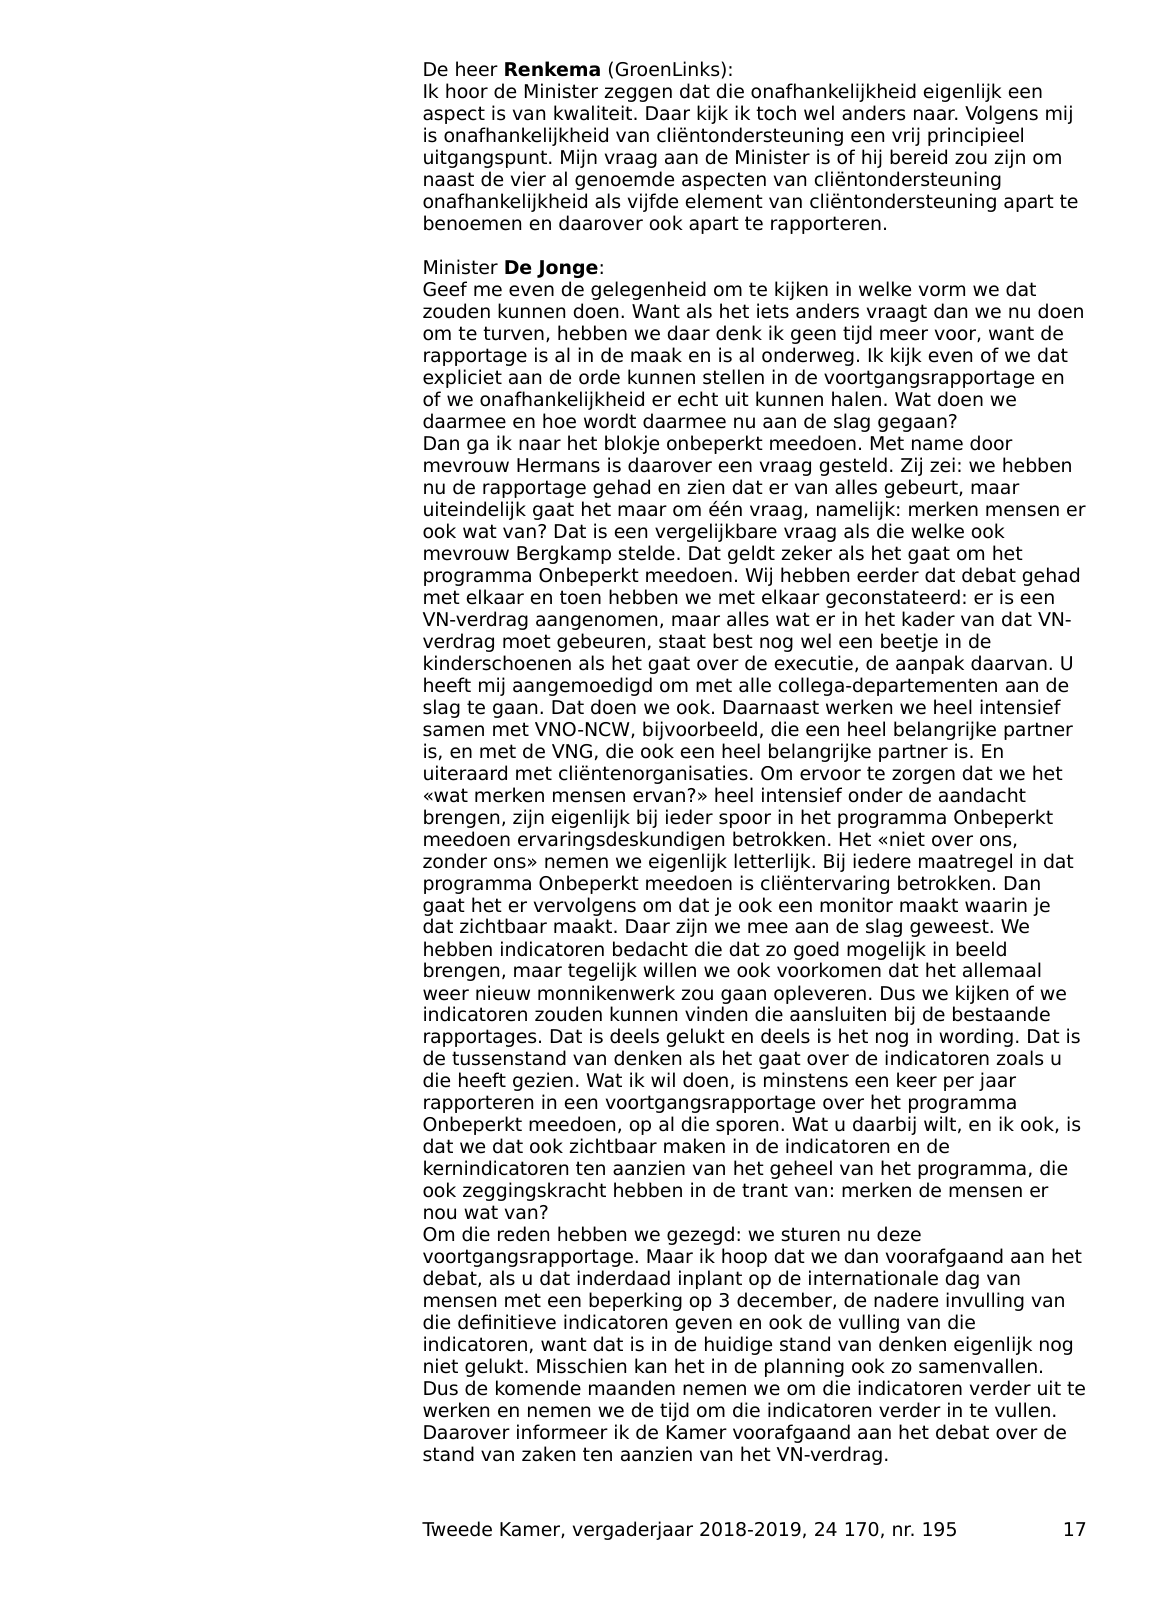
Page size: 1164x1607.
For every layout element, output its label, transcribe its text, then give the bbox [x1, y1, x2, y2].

text Ik hoor de Minister zeggen dat die onafhankelijkheid eigenlijk een aspect is van kwaliteit. Daar kijk ik toch wel anders naar. Volgens mij is onafhankelijkheid van cliëntondersteuning een vrij principieel uitgangspunt. Mijn vraag aan de Minister is of hij bereid zou zijn om naast de vier al genoemde aspecten van cliëntondersteuning onafhankelijkheid als vijfde element van cliëntondersteuning apart te benoemen en daarover ook apart te rapporteren. [422, 81, 1087, 235]
text Geef me even de gelegenheid om te kijken in welke vorm we dat zouden kunnen doen. Want als het iets anders vraagt dan we nu doen om te turven, hebben we daar denk ik geen tijd meer voor, want de rapportage is al in de maak en is al onderweg. Ik kijk even of we dat expliciet aan de orde kunnen stellen in de voortgangsrapportage en of we onafhankelijkheid er echt uit kunnen halen. Wat doen we daarmee en hoe wordt daarmee nu aan de slag gegaan? [422, 279, 1087, 433]
text De heer Renkema (GroenLinks): [422, 59, 1087, 81]
text Om die reden hebben we gezegd: we sturen nu deze voortgangsrapportage. Maar ik hoop dat we dan voorafgaand aan het debat, als u dat inderdaad inplant op de internationale dag van mensen met een beperking op 3 december, de nadere invulling van die definitieve indicatoren geven en ook de vulling van die indicatoren, want dat is in de huidige stand van denken eigenlijk nog niet gelukt. Misschien kan het in de planning ook zo samenvallen. Dus de komende maanden nemen we om die indicatoren verder uit te werken en nemen we de tijd om die indicatoren verder in te vullen. Daarover informeer ik de Kamer voorafgaand aan het debat over de stand van zaken ten aanzien van het VN-verdrag. [422, 1224, 1087, 1466]
text Dan ga ik naar het blokje onbeperkt meedoen. Met name door mevrouw Hermans is daarover een vraag gesteld. Zij zei: we hebben nu de rapportage gehad en zien dat er van alles gebeurt, maar uiteindelijk gaat het maar om één vraag, namelijk: merken mensen er ook wat van? Dat is een vergelijkbare vraag als die welke ook mevrouw Bergkamp stelde. Dat geldt zeker als het gaat om het programma Onbeperkt meedoen. Wij hebben eerder dat debat gehad met elkaar en toen hebben we met elkaar geconstateerd: er is een VN-verdrag aangenomen, maar alles wat er in het kader van dat VN-verdrag moet gebeuren, staat best nog wel een beetje in de kinderschoenen als het gaat over de executie, de aanpak daarvan. U heeft mij aangemoedigd om met alle collega-departementen aan de slag te gaan. Dat doen we ook. Daarnaast werken we heel intensief samen met VNO-NCW, bijvoorbeeld, die een heel belangrijke partner is, en met de VNG, die ook een heel belangrijke partner is. En uiteraard met cliëntenorganisaties. Om ervoor te zorgen dat we het «wat merken mensen ervan?» heel intensief onder de aandacht brengen, zijn eigenlijk bij ieder spoor in het programma Onbeperkt meedoen ervaringsdeskundigen betrokken. Het «niet over ons, zonder ons» nemen we eigenlijk letterlijk. Bij iedere maatregel in dat programma Onbeperkt meedoen is cliëntervaring betrokken. Dan gaat het er vervolgens om dat je ook een monitor maakt waarin je dat zichtbaar maakt. Daar zijn we mee aan de slag geweest. We hebben indicatoren bedacht die dat zo goed mogelijk in beeld brengen, maar tegelijk willen we ook voorkomen dat het allemaal weer nieuw monnikenwerk zou gaan opleveren. Dus we kijken of we indicatoren zouden kunnen vinden die aansluiten bij de bestaande rapportages. Dat is deels gelukt en deels is het nog in wording. Dat is de tussenstand van denken als het gaat over de indicatoren zoals u die heeft gezien. Wat ik wil doen, is minstens een keer per jaar rapporteren in een voortgangsrapportage over het programma Onbeperkt meedoen, op al die sporen. Wat u daarbij wilt, en ik ook, is dat we dat ook zichtbaar maken in de indicatoren en de kernindicatoren ten aanzien van het geheel van het programma, die ook zeggingskracht hebben in de trant van: merken de mensen er nou wat van? [422, 433, 1087, 1224]
text Minister De Jonge: [422, 257, 1087, 279]
